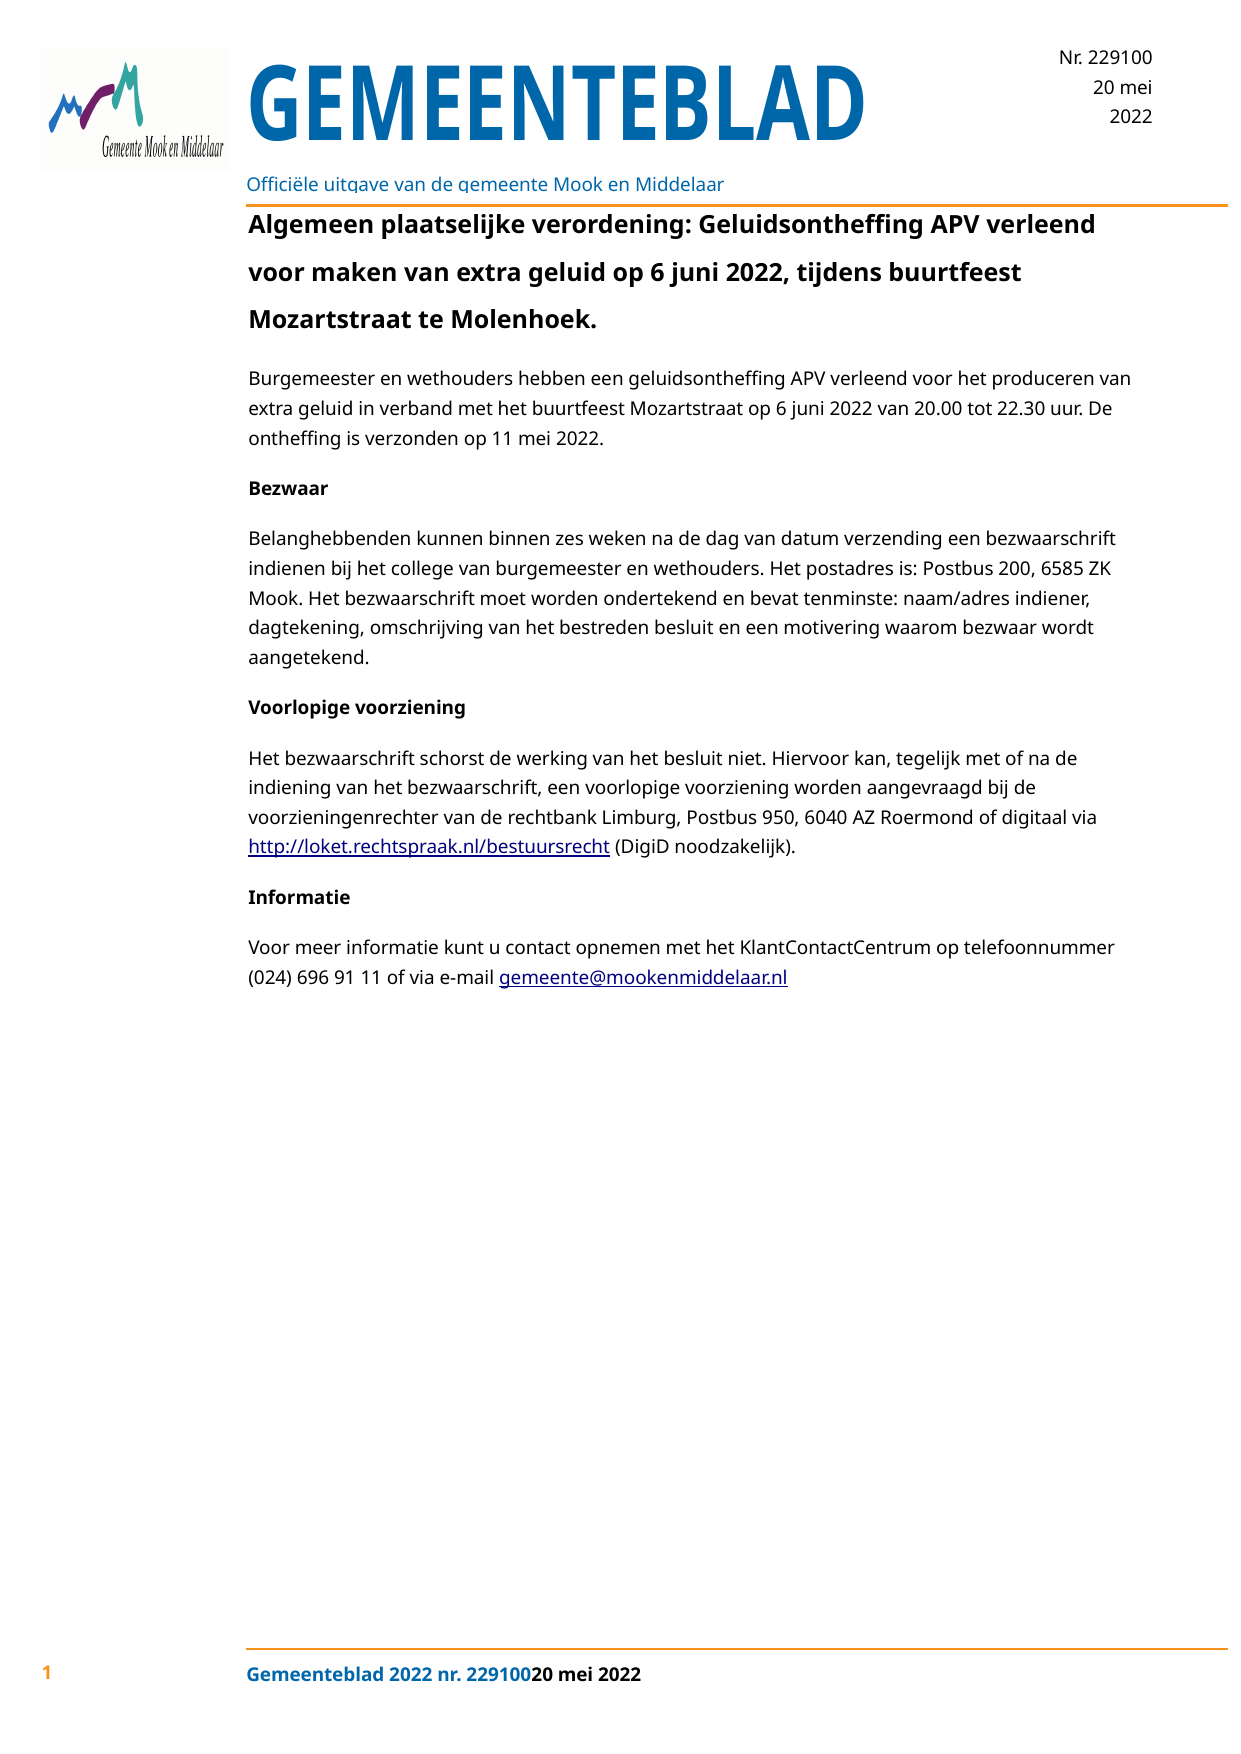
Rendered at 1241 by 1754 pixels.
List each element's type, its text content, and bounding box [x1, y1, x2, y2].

text Burgemeester en wethouders hebben een geluidsontheffing APV verleend voor het produceren van extra geluid in verband met het buurtfeest Mozartstraat op 6 juni 2022 van 20.00 tot 22.30 uur. De ontheffing is verzonden op 11 mei 2022. [248, 366, 1152, 450]
text Het bezwaarschrift schorst de werking van het besluit niet. Hiervoor kan, tegelijk met of na de indiening van het bezwaarschrift, een voorlopige voorziening worden aangevraagd bij de voorzieningenrechter van de rechtbank Limburg, Postbus 950, 6040 AZ Roermond of digitaal via http://loket.rechtspraak.nl/bestuursrecht (DigiD noodzakelijk). [248, 745, 1152, 859]
text Informatie [248, 884, 1152, 909]
text Voor meer informatie kunt u contact opnemen met het KlantContactCentrum op telefoonnummer (024) 696 91 11 of via e-mail gemeente@mookenmiddelaar.nl [248, 934, 1152, 989]
picture [41, 47, 231, 172]
text Bezwaar [248, 475, 1152, 501]
text Voorlopige voorziening [248, 694, 1152, 720]
text Belanghebbenden kunnen binnen zes weken na de dag van datum verzending een bezwaarschrift indienen bij het college van burgemeester en wethouders. Het postadres is: Postbus 200, 6585 ZK Mook. Het bezwaarschrift moet worden ondertekend en bevat tenminste: naam/adres indiener, dagtekening, omschrijving van het bestreden besluit en een motivering waarom bezwaar wordt aangetekend. [248, 526, 1152, 669]
text Algemeen plaatselijke verordening: Geluidsontheffing APV verleend voor maken van extra geluid op 6 juni 2022, tijdens buurtfeest Mozartstraat te Molenhoek. [248, 207, 1152, 336]
